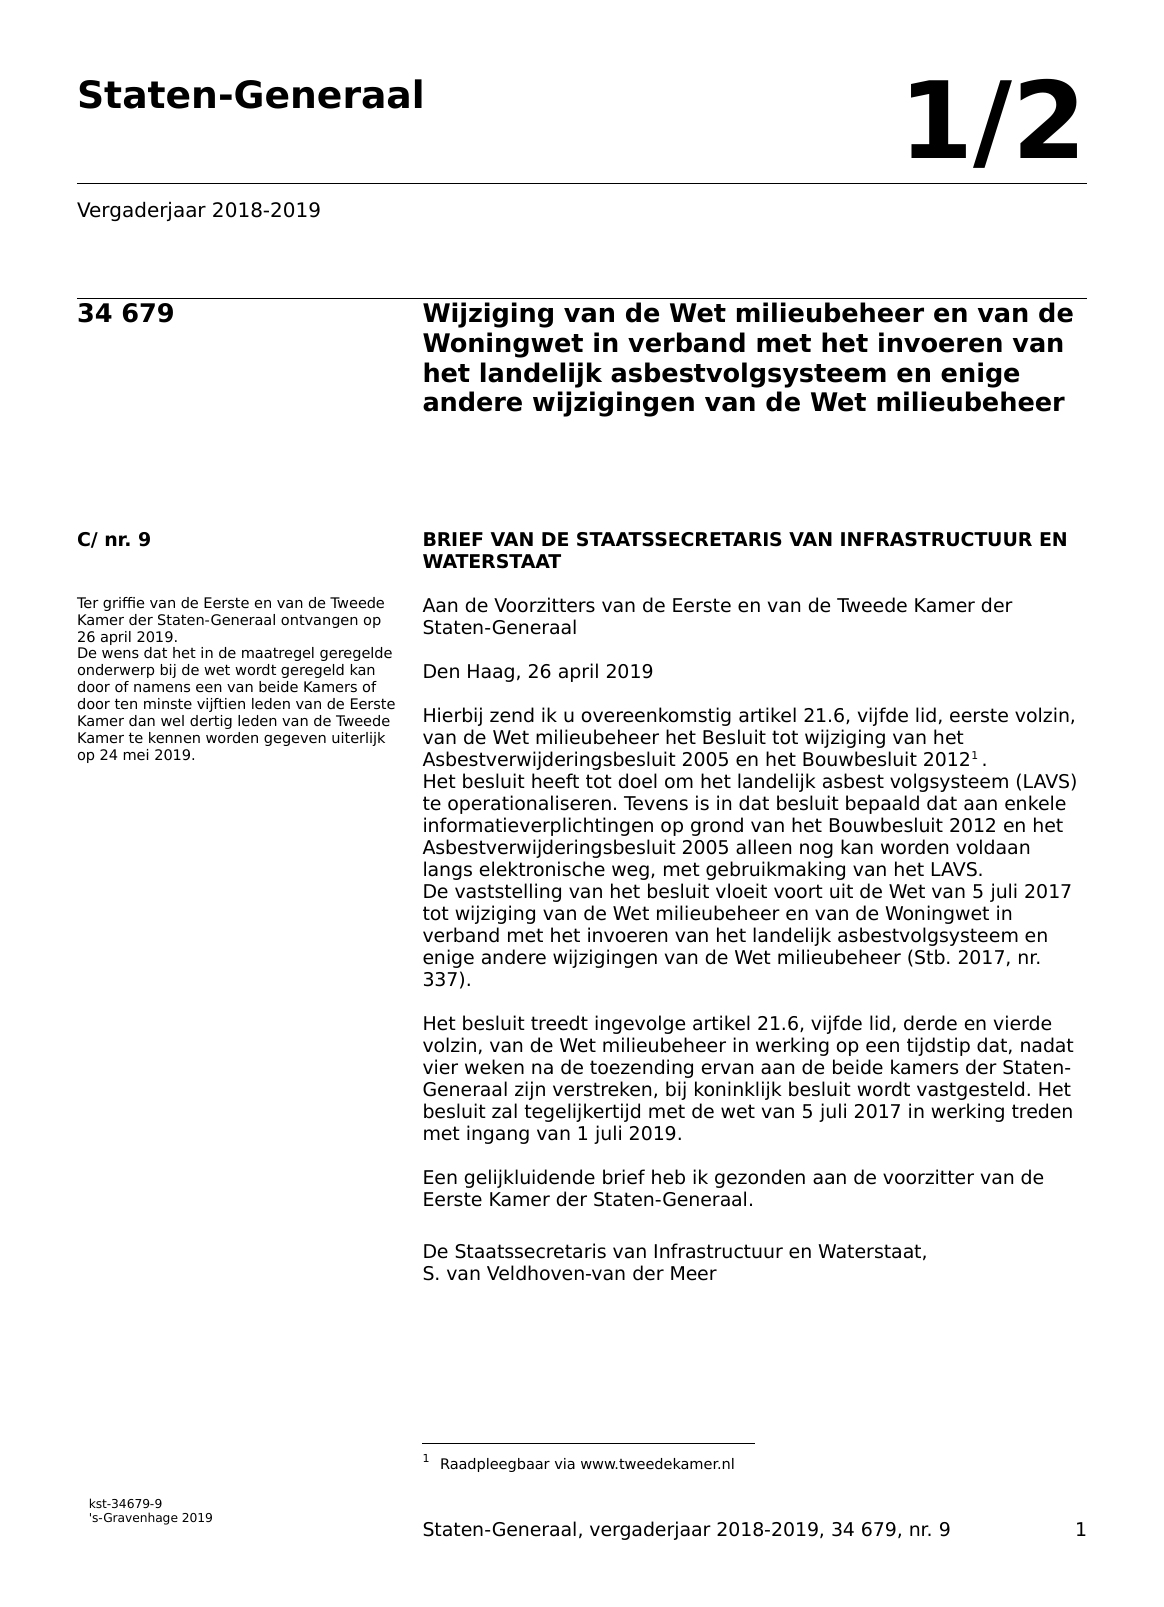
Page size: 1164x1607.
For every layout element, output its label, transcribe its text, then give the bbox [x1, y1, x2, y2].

text kst-34679-9 [88, 1497, 323, 1511]
table_header 1/2 [886, 59, 1087, 183]
text Raadpleegbaar via www.tweedekamer.nl [422, 1452, 1087, 1474]
text Hierbij zend ik u overeenkomstig artikel 21.6, vijfde lid, eerste volzin, van de Wet milieubeheer het Besluit tot wijziging van het Asbestverwijderingsbesluit 2005 en het Bouwbesluit 2012. [422, 705, 1087, 771]
subtitle C/ nr. 9 BRIEF VAN DE STAATSSECRETARIS VAN INFRASTRUCTUUR EN WATERSTAAT [77, 529, 1087, 573]
text Den Haag, 26 april 2019 [422, 661, 1087, 683]
text Het besluit treedt ingevolge artikel 21.6, vijfde lid, derde en vierde volzin, van de Wet milieubeheer in werking op een tijdstip dat, nadat vier weken na de toezending ervan aan de beide kamers der Staten-Generaal zijn verstreken, bij koninklijk besluit wordt vastgesteld. Het besluit zal tegelijkertijd met de wet van 5 juli 2017 in werking treden met ingang van 1 juli 2019. [422, 1013, 1087, 1145]
text Een gelijkluidende brief heb ik gezonden aan de voorzitter van de Eerste Kamer der Staten-Generaal. [422, 1167, 1087, 1211]
text Aan de Voorzitters van de Eerste en van de Tweede Kamer der Staten-Generaal [422, 595, 1087, 639]
subtitle 34 679 Wijziging van de Wet milieubeheer en van de Woningwet in verband met het invoeren van het landelijk asbestvolgsysteem en enige andere wijzigingen van de Wet milieubeheer [77, 299, 1087, 418]
text Ter griffie van de Eerste en van de Tweede Kamer der Staten-Generaal ontvangen op 26 april 2019. [77, 595, 399, 646]
table_cell Vergaderjaar 2018-2019 [77, 184, 1087, 298]
text 's-Gravenhage 2019 [88, 1511, 323, 1525]
text De vaststelling van het besluit vloeit voort uit de Wet van 5 juli 2017 tot wijziging van de Wet milieubeheer en van de Woningwet in verband met het invoeren van het landelijk asbestvolgsysteem en enige andere wijzigingen van de Wet milieubeheer (Stb. 2017, nr. 337). [422, 881, 1087, 991]
text De wens dat het in de maatregel geregelde onderwerp bij de wet wordt geregeld kan door of namens een van beide Kamers of door ten minste vijftien leden van de Eerste Kamer dan wel dertig leden van de Tweede Kamer te kennen worden gegeven uiterlijk op 24 mei 2019. [77, 646, 399, 764]
table_header Staten-Generaal [77, 59, 886, 183]
text Het besluit heeft tot doel om het landelijk asbest volgsysteem (LAVS) te operationaliseren. Tevens is in dat besluit bepaald dat aan enkele informatieverplichtingen op grond van het Bouwbesluit 2012 en het Asbestverwijderingsbesluit 2005 alleen nog kan worden voldaan langs elektronische weg, met gebruikmaking van het LAVS. [422, 771, 1087, 881]
text De Staatssecretaris van Infrastructuur en Waterstaat, S. van Veldhoven-van der Meer [422, 1241, 1087, 1285]
